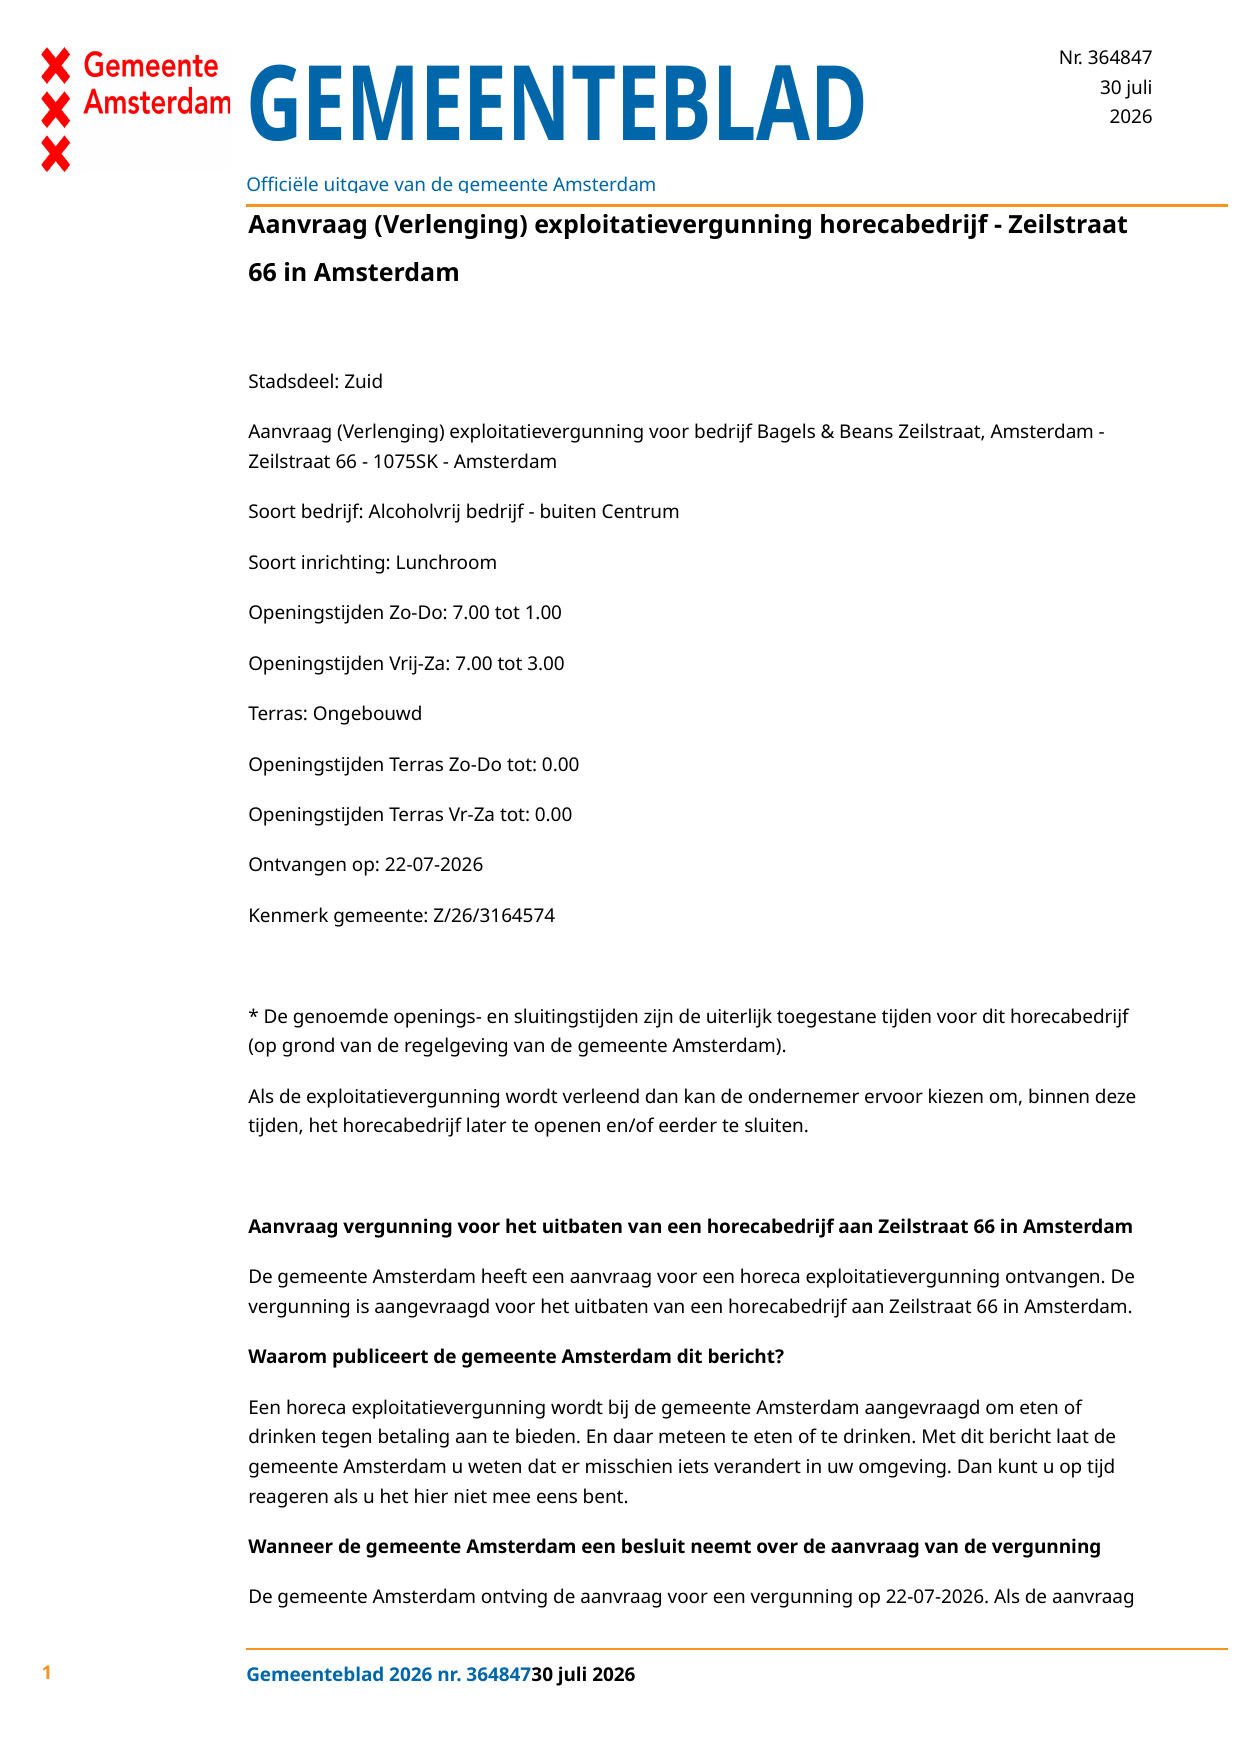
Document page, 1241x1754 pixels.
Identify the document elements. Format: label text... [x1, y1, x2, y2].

text Een horeca exploitatievergunning wordt bij de gemeente Amsterdam aangevraagd om eten of drinken tegen betaling aan te bieden. En daar meteen te eten of te drinken. Met dit bericht laat de gemeente Amsterdam u weten dat er misschien iets verandert in uw omgeving. Dan kunt u op tijd reageren als u het hier niet mee eens bent. [248, 1394, 1152, 1509]
text Soort bedrijf: Alcoholvrij bedrijf - buiten Centrum [248, 499, 1152, 524]
text De gemeente Amsterdam heeft een aanvraag voor een horeca exploitatievergunning ontvangen. De vergunning is aangevraagd voor het uitbaten van een horecabedrijf aan Zeilstraat 66 in Amsterdam. [248, 1264, 1152, 1319]
text Openingstijden Zo-Do: 7.00 tot 1.00 [248, 599, 1152, 625]
picture [41, 47, 231, 172]
text Terras: Ongebouwd [248, 700, 1152, 726]
text Als de exploitatievergunning wordt verleend dan kan de ondernemer ervoor kiezen om, binnen deze tijden, het horecabedrijf later te openen en/of eerder te sluiten. [248, 1083, 1152, 1138]
text Aanvraag vergunning voor het uitbaten van een horecabedrijf aan Zeilstraat 66 in Amsterdam [248, 1213, 1152, 1239]
text Soort inrichting: Lunchroom [248, 549, 1152, 575]
text Openingstijden Terras Vr-Za tot: 0.00 [248, 801, 1152, 827]
text Aanvraag (Verlenging) exploitatievergunning horecabedrijf - Zeilstraat 66 in Amsterdam [248, 207, 1152, 288]
text Openingstijden Vrij-Za: 7.00 tot 3.00 [248, 650, 1152, 676]
text Openingstijden Terras Zo-Do tot: 0.00 [248, 751, 1152, 777]
text Waarom publiceert de gemeente Amsterdam dit bericht? [248, 1344, 1152, 1369]
text Ontvangen op: 22-07-2026 [248, 852, 1152, 877]
text Kenmerk gemeente: Z/26/3164574 [248, 902, 1152, 928]
text Wanneer de gemeente Amsterdam een besluit neemt over de aanvraag van de vergunning [248, 1533, 1152, 1559]
text * De genoemde openings- en sluitingstijden zijn de uiterlijk toegestane tijden voor dit horecabedrijf (op grond van de regelgeving van de gemeente Amsterdam). [248, 1003, 1152, 1058]
text De gemeente Amsterdam ontving de aanvraag voor een vergunning op 22-07-2026. Als de aanvraag [248, 1584, 1152, 1609]
text Stadsdeel: Zuid [248, 368, 1152, 394]
text Aanvraag (Verlenging) exploitatievergunning voor bedrijf Bagels & Beans Zeilstraat, Amsterdam - Zeilstraat 66 - 1075SK - Amsterdam [248, 419, 1152, 474]
